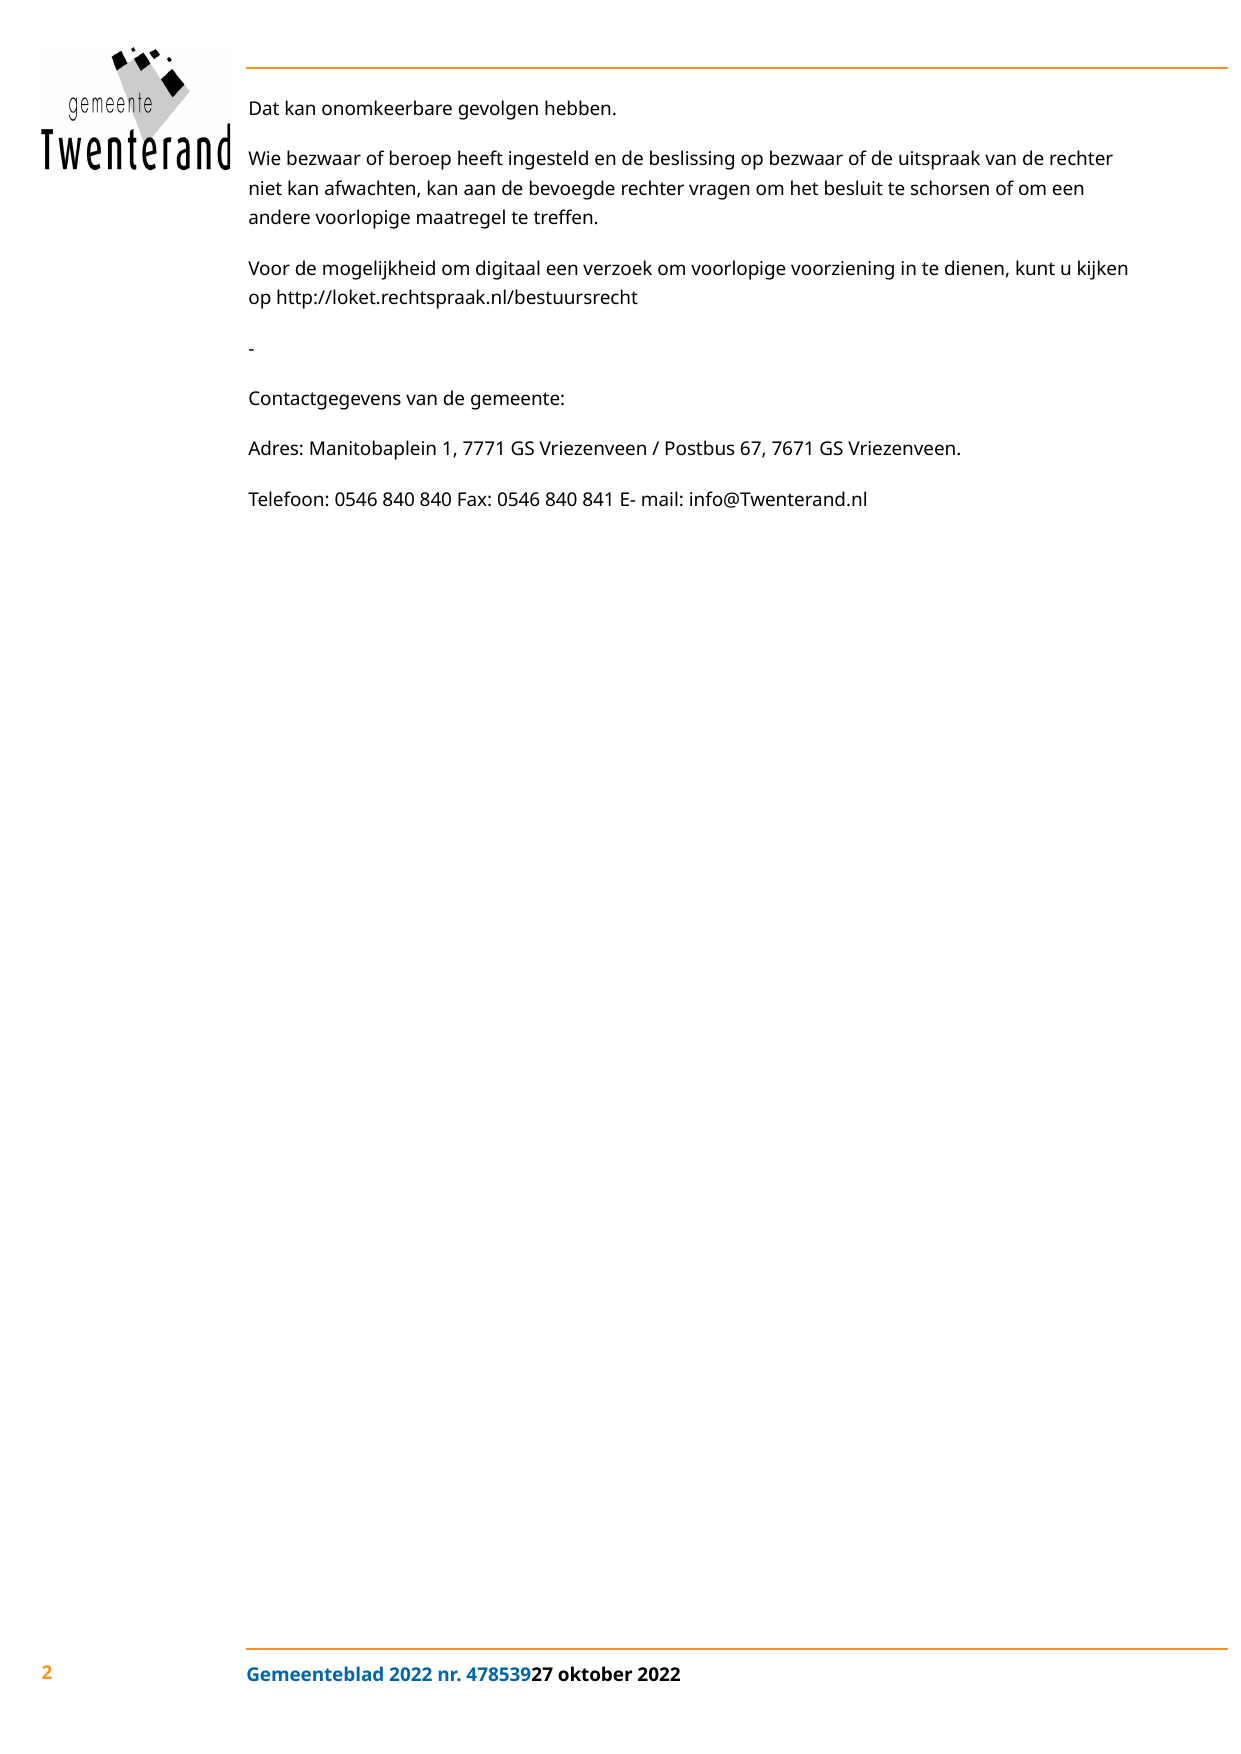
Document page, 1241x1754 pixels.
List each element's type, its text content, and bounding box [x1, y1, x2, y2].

text Contactgegevens van de gemeente: [248, 385, 1152, 411]
picture [41, 47, 231, 172]
text Voor de mogelijkheid om digitaal een verzoek om voorlopige voorziening in te dienen, kunt u kijken op http://loket.rechtspraak.nl/bestuursrecht [248, 255, 1152, 310]
text Wie bezwaar of beroep heeft ingesteld en de beslissing op bezwaar of de uitspraak van de rechter niet kan afwachten, kan aan de bevoegde rechter vragen om het besluit te schorsen of om een andere voorlopige maatregel te treffen. [248, 145, 1152, 230]
text Dat kan onomkeerbare gevolgen hebben. [248, 95, 1152, 121]
text Telefoon: 0546 840 840 Fax: 0546 840 841 E- mail: info@Twenterand.nl [248, 486, 1152, 512]
text - [248, 335, 1152, 361]
text Adres: Manitobaplein 1, 7771 GS Vriezenveen / Postbus 67, 7671 GS Vriezenveen. [248, 436, 1152, 461]
